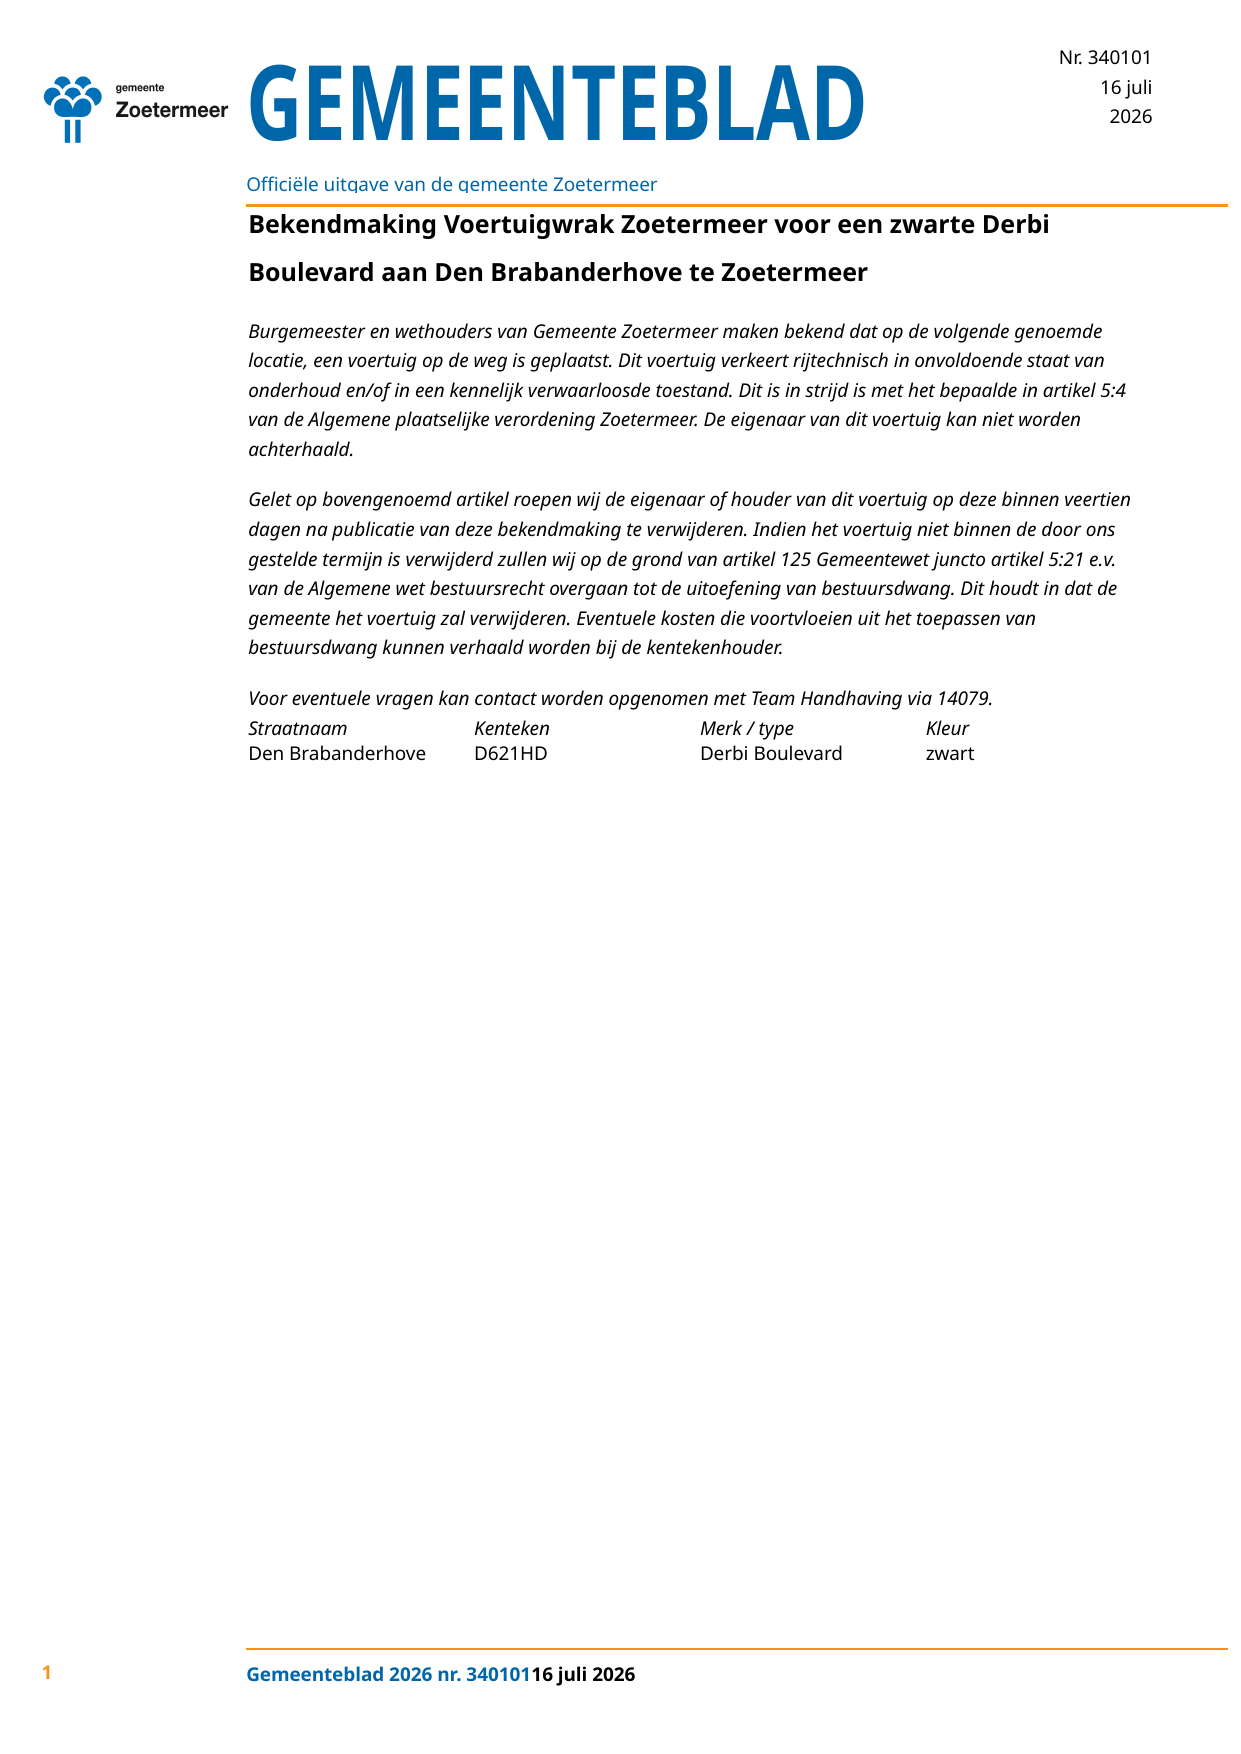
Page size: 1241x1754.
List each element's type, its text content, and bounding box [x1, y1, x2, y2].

text Bekendmaking Voertuigwrak Zoetermeer voor een zwarte Derbi Boulevard aan Den Brabanderhove te Zoetermeer [248, 207, 1152, 288]
text Voor eventuele vragen kan contact worden opgenomen met Team Handhaving via 14079. [248, 685, 1152, 711]
table_header Kenteken [474, 715, 700, 740]
table_cell Den Brabanderhove [248, 740, 474, 766]
table_cell Derbi Boulevard [700, 740, 926, 766]
table_header Merk / type [700, 715, 926, 740]
table_header Straatnaam [248, 715, 474, 740]
text Gelet op bovengenoemd artikel roepen wij de eigenaar of houder van dit voertuig op deze binnen veertien dagen na publicatie van deze bekendmaking te verwijderen. Indien het voertuig niet binnen de door ons gestelde termijn is verwijderd zullen wij op de grond van artikel 125 Gemeentewet juncto artikel 5:21 e.v. van de Algemene wet bestuursrecht overgaan tot de uitoefening van bestuursdwang. Dit houdt in dat de gemeente het voertuig zal verwijderen. Eventuele kosten die voortvloeien uit het toepassen van bestuursdwang kunnen verhaald worden bij de kentekenhouder. [248, 487, 1152, 660]
text Burgemeester en wethouders van Gemeente Zoetermeer maken bekend dat op de volgende genoemde locatie, een voertuig op de weg is geplaatst. Dit voertuig verkeert rijtechnisch in onvoldoende staat van onderhoud en/of in een kennelijk verwaarloosde toestand. Dit is in strijd is met het bepaalde in artikel 5:4 van de Algemene plaatselijke verordening Zoetermeer. De eigenaar van dit voertuig kan niet worden achterhaald. [248, 318, 1152, 462]
table_cell zwart [926, 740, 1152, 766]
table_cell D621HD [474, 740, 700, 766]
picture [41, 47, 231, 172]
table_header Kleur [926, 715, 1152, 740]
